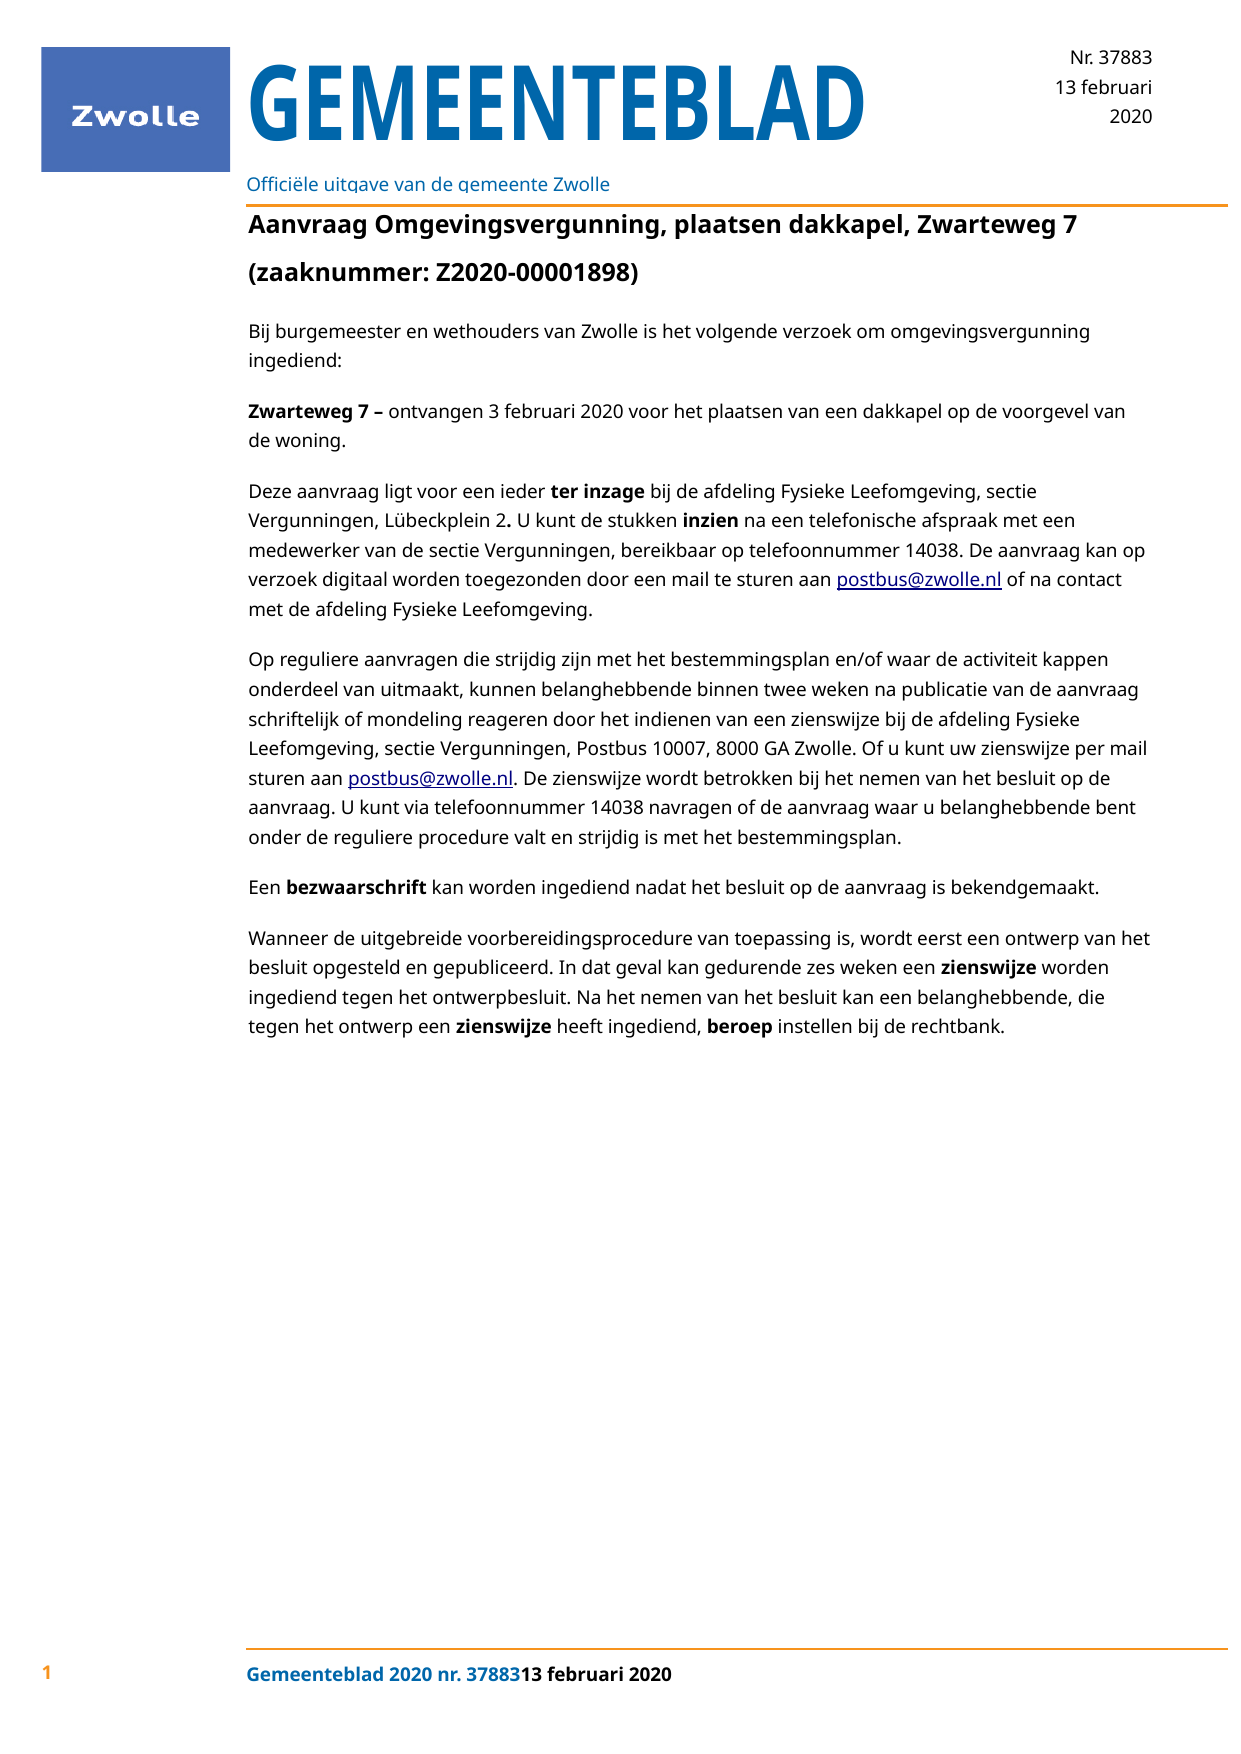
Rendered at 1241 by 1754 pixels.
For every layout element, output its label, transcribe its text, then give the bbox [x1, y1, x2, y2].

text Op reguliere aanvragen die strijdig zijn met het bestemmingsplan en/of waar de activiteit kappen onderdeel van uitmaakt, kunnen belanghebbende binnen twee weken na publicatie van de aanvraag schriftelijk of mondeling reageren door het indienen van een zienswijze bij de afdeling Fysieke Leefomgeving, sectie Vergunningen, Postbus 10007, 8000 GA Zwolle. Of u kunt uw zienswijze per mail sturen aan postbus@zwolle.nl. De zienswijze wordt betrokken bij het nemen van het besluit op de aanvraag. U kunt via telefoonnummer 14038 navragen of de aanvraag waar u belanghebbende bent onder de reguliere procedure valt en strijdig is met het bestemmingsplan. [248, 647, 1152, 850]
text Deze aanvraag ligt voor een ieder ter inzage bij de afdeling Fysieke Leefomgeving, sectie Vergunningen, Lübeckplein 2. U kunt de stukken inzien na een telefonische afspraak met een medewerker van de sectie Vergunningen, bereikbaar op telefoonnummer 14038. De aanvraag kan op verzoek digitaal worden toegezonden door een mail te sturen aan postbus@zwolle.nl of na contact met de afdeling Fysieke Leefomgeving. [248, 478, 1152, 622]
text Wanneer de uitgebreide voorbereidingsprocedure van toepassing is, wordt eerst een ontwerp van het besluit opgesteld en gepubliceerd. In dat geval kan gedurende zes weken een zienswijze worden ingediend tegen het ontwerpbesluit. Na het nemen van het besluit kan een belanghebbende, die tegen het ontwerp een zienswijze heeft ingediend, beroep instellen bij de rechtbank. [248, 925, 1152, 1039]
text Zwarteweg 7 – ontvangen 3 februari 2020 voor het plaatsen van een dakkapel op de voorgevel van de woning. [248, 398, 1152, 453]
text Een bezwaarschrift kan worden ingediend nadat het besluit op de aanvraag is bekendgemaakt. [248, 874, 1152, 900]
text Aanvraag Omgevingsvergunning, plaatsen dakkapel, Zwarteweg 7 (zaaknummer: Z2020-00001898) [248, 207, 1152, 288]
picture [41, 47, 231, 172]
text Bij burgemeester en wethouders van Zwolle is het volgende verzoek om omgevingsvergunning ingediend: [248, 318, 1152, 373]
